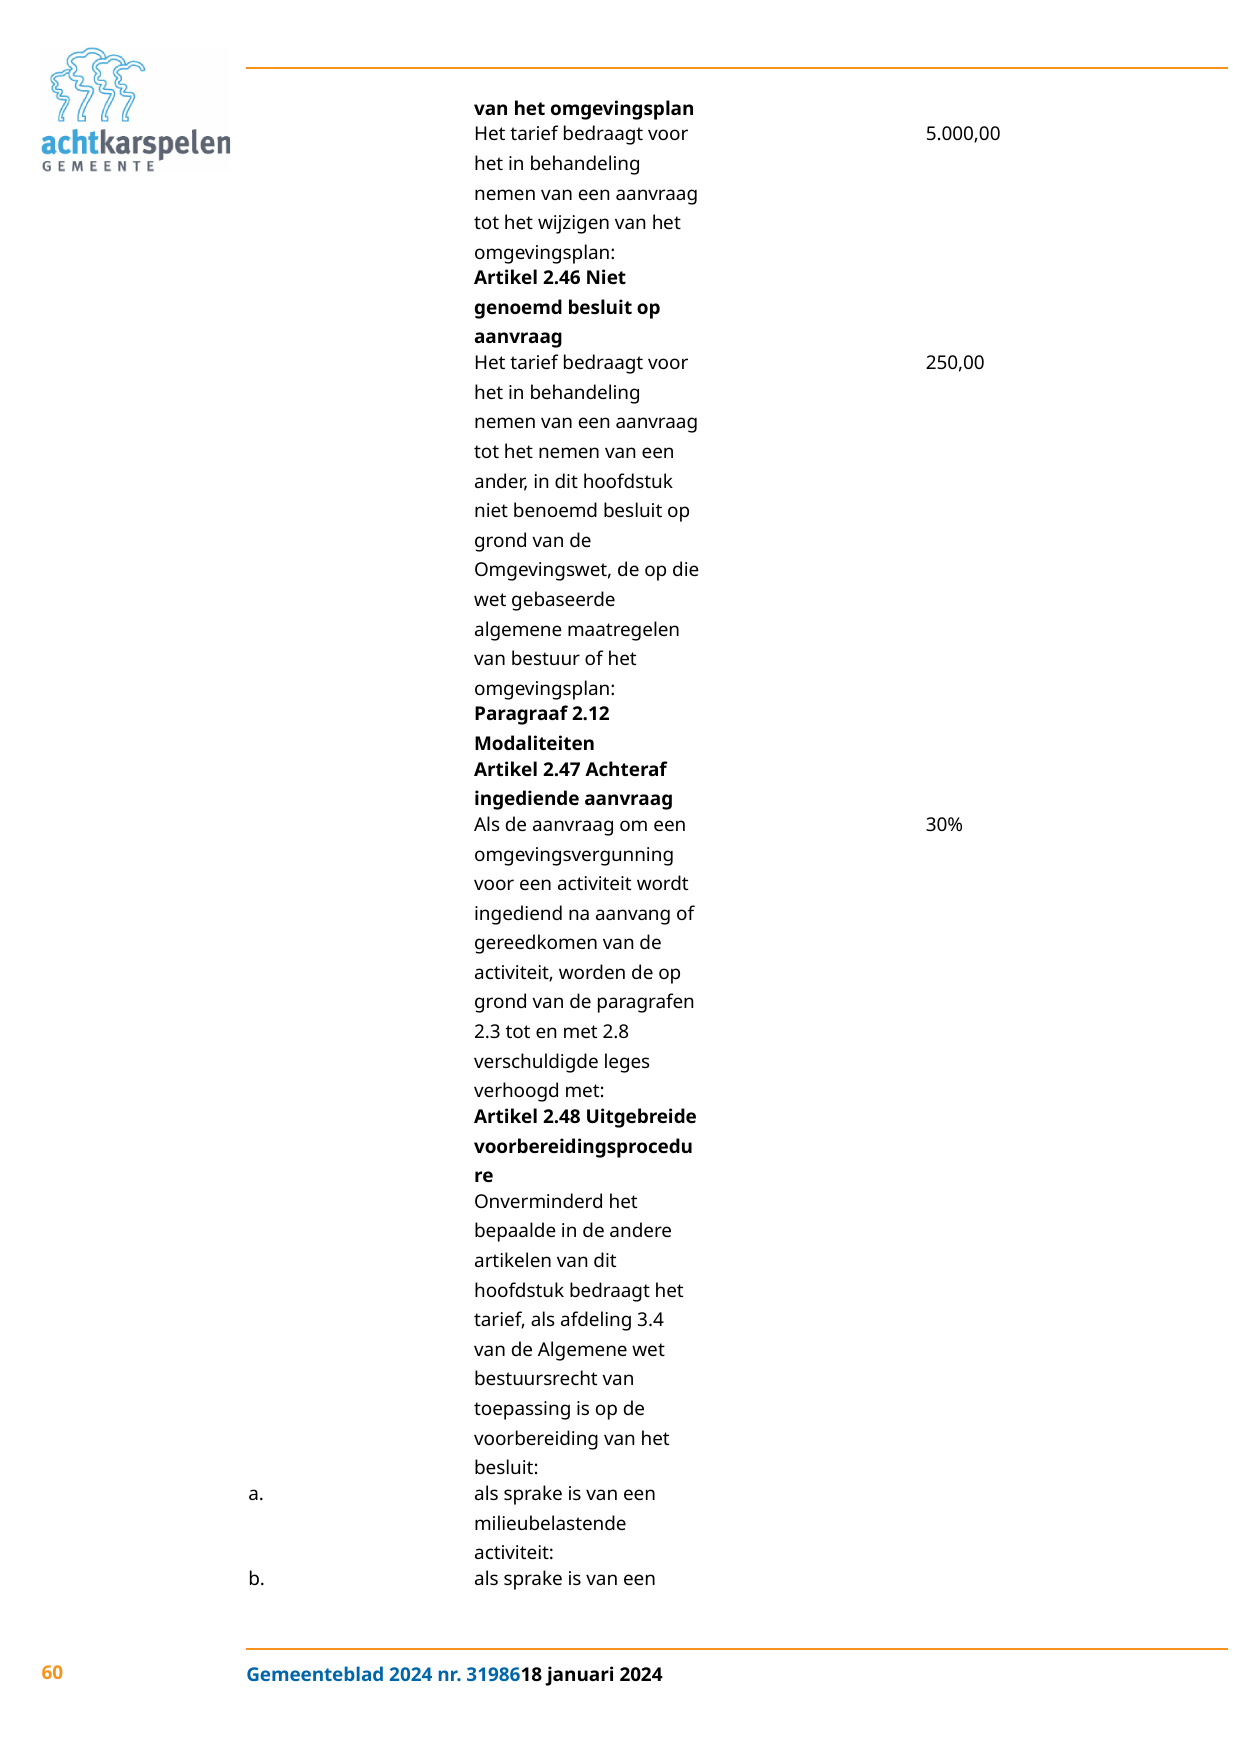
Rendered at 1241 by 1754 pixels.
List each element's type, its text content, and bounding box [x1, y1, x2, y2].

table_cell Artikel 2.48 Uitgebreide voorbereidingsprocedure [474, 1103, 700, 1188]
table_cell [926, 756, 1152, 811]
table_cell [926, 265, 1152, 349]
table_cell [248, 1103, 474, 1188]
table_cell [700, 1188, 926, 1480]
table_cell [248, 265, 474, 349]
table_cell [248, 811, 474, 1103]
table_cell [926, 95, 1152, 121]
table_cell als sprake is van een milieubelastende activiteit: [474, 1480, 700, 1565]
table_cell [248, 121, 474, 264]
table_cell [700, 121, 926, 264]
table_cell als sprake is van een [474, 1565, 700, 1591]
table_cell van het omgevingsplan [474, 95, 700, 121]
table_cell Als de aanvraag om een omgevingsvergunning voor een activiteit wordt ingediend na aanvang of gereedkomen van de activiteit, worden de op grond van de paragrafen 2.3 tot en met 2.8 verschuldigde leges verhoogd met: [474, 811, 700, 1103]
table_cell [926, 701, 1152, 756]
table_cell [248, 756, 474, 811]
table_cell [248, 350, 474, 701]
table_cell [926, 1103, 1152, 1188]
table_cell 250,00 [926, 350, 1152, 701]
table_cell Artikel 2.47 Achteraf ingediende aanvraag [474, 756, 700, 811]
table_cell [926, 1188, 1152, 1480]
table_cell [248, 1188, 474, 1480]
table_cell b. [248, 1565, 474, 1591]
table_cell Paragraaf 2.12 Modaliteiten [474, 701, 700, 756]
table_cell 5.000,00 [926, 121, 1152, 264]
table_cell [700, 756, 926, 811]
table_cell [248, 701, 474, 756]
table_cell [248, 95, 474, 121]
table_cell [926, 1480, 1152, 1565]
table_cell [700, 95, 926, 121]
table_cell a. [248, 1480, 474, 1565]
table_cell 30% [926, 811, 1152, 1103]
table_cell [926, 1565, 1152, 1591]
table_cell [700, 1565, 926, 1591]
table_cell Onverminderd het bepaalde in de andere artikelen van dit hoofdstuk bedraagt het tarief, als afdeling 3.4 van de Algemene wet bestuursrecht van toepassing is op de voorbereiding van het besluit: [474, 1188, 700, 1480]
picture [41, 47, 231, 172]
table_cell [700, 701, 926, 756]
table_cell [700, 1103, 926, 1188]
table_cell Het tarief bedraagt voor het in behandeling nemen van een aanvraag tot het wijzigen van het omgevingsplan: [474, 121, 700, 264]
table_cell [700, 350, 926, 701]
table_cell Het tarief bedraagt voor het in behandeling nemen van een aanvraag tot het nemen van een ander, in dit hoofdstuk niet benoemd besluit op grond van de Omgevingswet, de op die wet gebaseerde algemene maatregelen van bestuur of het omgevingsplan: [474, 350, 700, 701]
table_cell Artikel 2.46 Niet genoemd besluit op aanvraag [474, 265, 700, 349]
table_cell [700, 811, 926, 1103]
table_cell [700, 1480, 926, 1565]
table_cell [700, 265, 926, 349]
